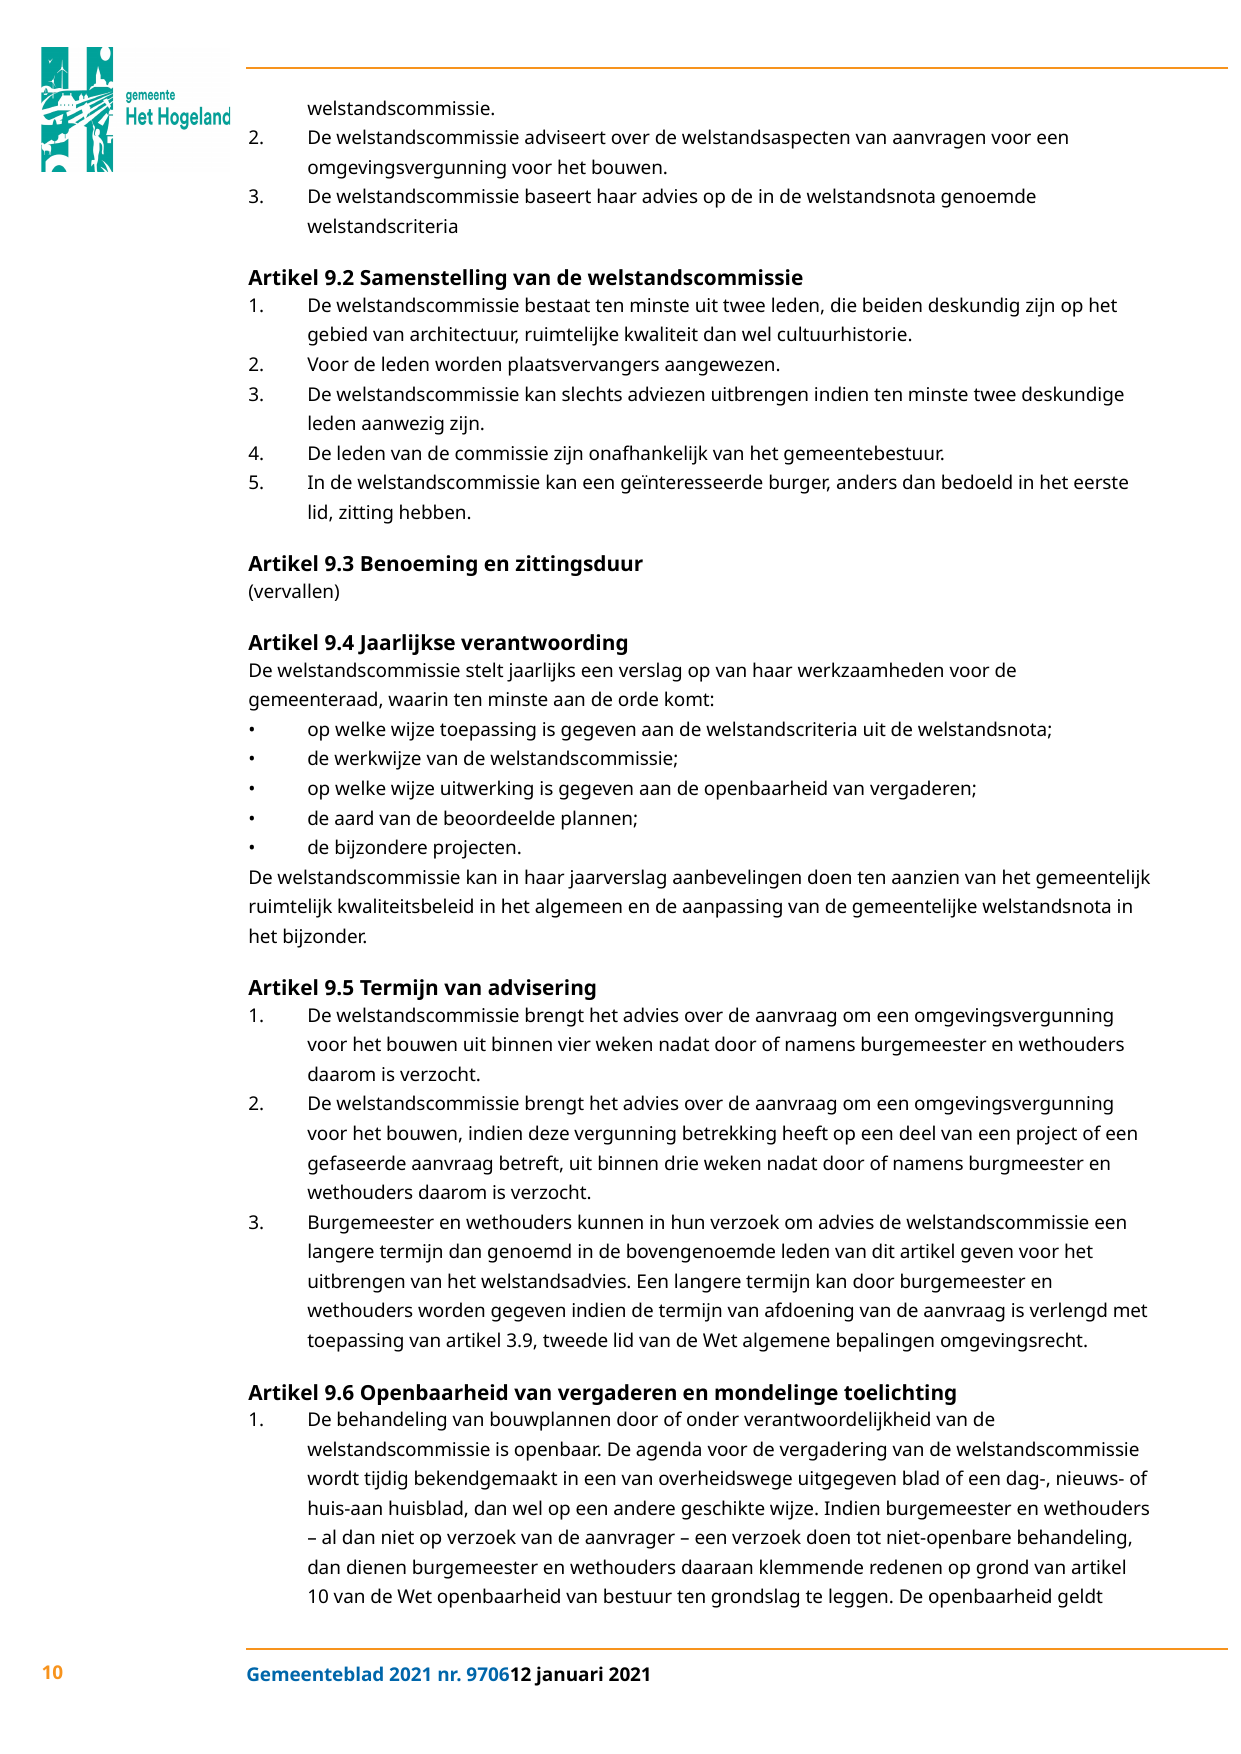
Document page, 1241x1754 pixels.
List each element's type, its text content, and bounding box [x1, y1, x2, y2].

list De welstandscommissie bestaat ten minste uit twee leden, die beiden deskundig zijn op het gebied van architectuur, ruimtelijke kwaliteit dan wel cultuurhistorie. [248, 292, 1152, 347]
text Artikel 9.3 Benoeming en zittingsduur [248, 549, 1152, 578]
text Artikel 9.4 Jaarlijkse verantwoording [248, 628, 1152, 657]
text (vervallen) [248, 578, 1152, 604]
list De leden van de commissie zijn onafhankelijk van het gemeentebestuur. [248, 440, 1152, 466]
list Burgemeester en wethouders kunnen in hun verzoek om advies de welstandscommissie een langere termijn dan genoemd in de bovengenoemde leden van dit artikel geven voor het uitbrengen van het welstandsadvies. Een langere termijn kan door burgemeester en wethouders worden gegeven indien de termijn van afdoening van de aanvraag is verlengd met toepassing van artikel 3.9, tweede lid van de Wet algemene bepalingen omgevingsrecht. [248, 1209, 1152, 1353]
text Artikel 9.2 Samenstelling van de welstandscommissie [248, 263, 1152, 292]
list De welstandscommissie kan slechts adviezen uitbrengen indien ten minste twee deskundige leden aanwezig zijn. [248, 381, 1152, 436]
picture [41, 47, 231, 172]
text De welstandscommissie stelt jaarlijks een verslag op van haar werkzaamheden voor de gemeenteraad, waarin ten minste aan de orde komt: [248, 657, 1152, 712]
list op welke wijze uitwerking is gegeven aan de openbaarheid van vergaderen; [248, 775, 1152, 801]
list Voor de leden worden plaatsvervangers aangewezen. [248, 351, 1152, 377]
list welstandscommissie. [248, 95, 1152, 121]
list de bijzondere projecten. [248, 834, 1152, 860]
list De behandeling van bouwplannen door of onder verantwoordelijkheid van de welstandscommissie is openbaar. De agenda voor de vergadering van de welstandscommissie wordt tijdig bekendgemaakt in een van overheidswege uitgegeven blad of een dag-, nieuws- of huis-aan huisblad, dan wel op een andere geschikte wijze. Indien burgemeester en wethouders – al dan niet op verzoek van de aanvrager – een verzoek doen tot niet-openbare behandeling, dan dienen burgemeester en wethouders daaraan klemmende redenen op grond van artikel 10 van de Wet openbaarheid van bestuur ten grondslag te leggen. De openbaarheid geldt [248, 1406, 1152, 1609]
list op welke wijze toepassing is gegeven aan de welstandscriteria uit de welstandsnota; [248, 716, 1152, 742]
list De welstandscommissie brengt het advies over de aanvraag om een omgevingsvergunning voor het bouwen, indien deze vergunning betrekking heeft op een deel van een project of een gefaseerde aanvraag betreft, uit binnen drie weken nadat door of namens burgmeester en wethouders daarom is verzocht. [248, 1091, 1152, 1205]
text De welstandscommissie kan in haar jaarverslag aanbevelingen doen ten aanzien van het gemeentelijk ruimtelijk kwaliteitsbeleid in het algemeen en de aanpassing van de gemeentelijke welstandsnota in het bijzonder. [248, 864, 1152, 949]
list de werkwijze van de welstandscommissie; [248, 746, 1152, 771]
list In de welstandscommissie kan een geïnteresseerde burger, anders dan bedoeld in het eerste lid, zitting hebben. [248, 469, 1152, 525]
list De welstandscommissie brengt het advies over de aanvraag om een omgevingsvergunning voor het bouwen uit binnen vier weken nadat door of namens burgemeester en wethouders daarom is verzocht. [248, 1002, 1152, 1087]
list De welstandscommissie adviseert over de welstandsaspecten van aanvragen voor een omgevingsvergunning voor het bouwen. [248, 124, 1152, 180]
list de aard van de beoordeelde plannen; [248, 805, 1152, 830]
text Artikel 9.5 Termijn van advisering [248, 973, 1152, 1002]
list De welstandscommissie baseert haar advies op de in de welstandsnota genoemde welstandscriteria [248, 183, 1152, 239]
text Artikel 9.6 Openbaarheid van vergaderen en mondelinge toelichting [248, 1378, 1152, 1406]
